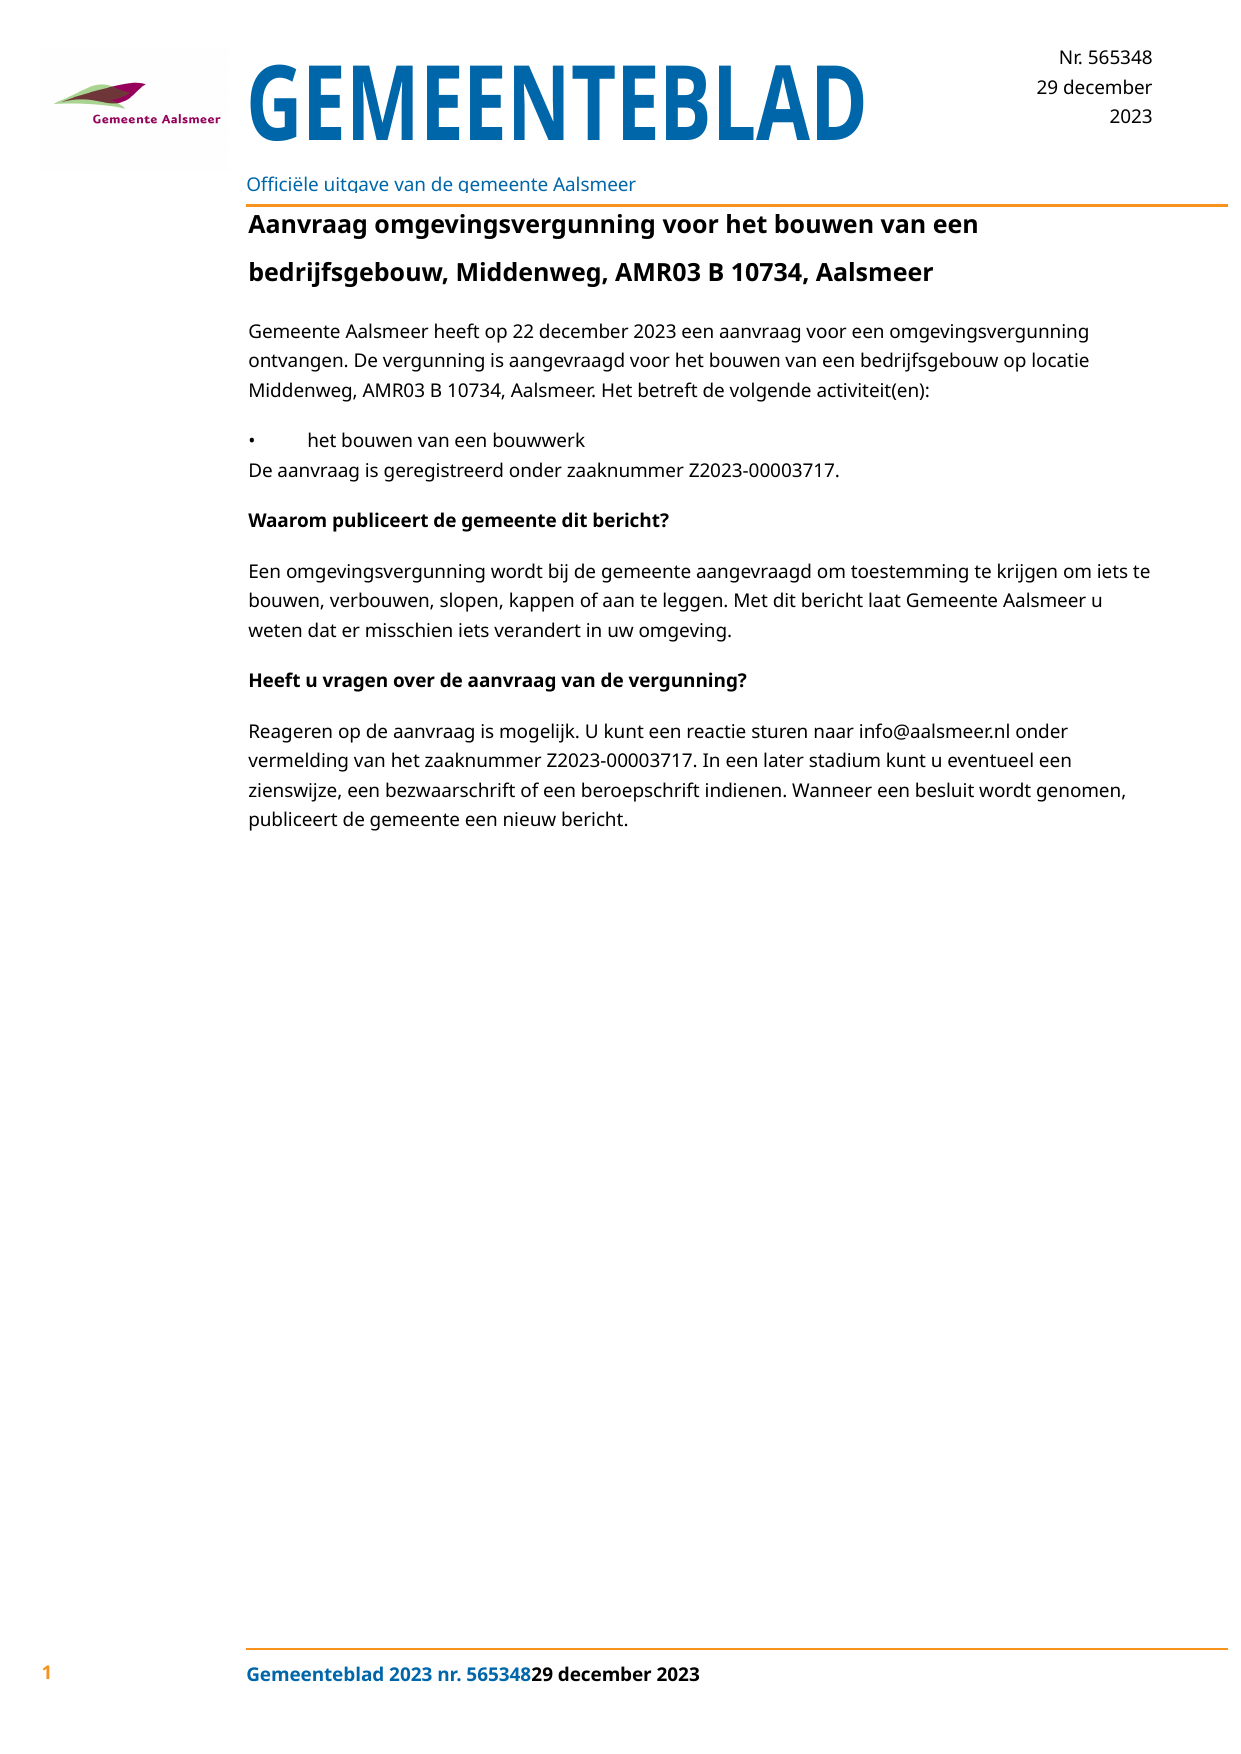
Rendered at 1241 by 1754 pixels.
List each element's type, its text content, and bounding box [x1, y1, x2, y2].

text Reageren op de aanvraag is mogelijk. U kunt een reactie sturen naar info@aalsmeer.nl onder vermelding van het zaaknummer Z2023-00003717. In een later stadium kunt u eventueel een zienswijze, een bezwaarschrift of een beroepschrift indienen. Wanneer een besluit wordt genomen, publiceert de gemeente een nieuw bericht. [248, 718, 1152, 832]
text De aanvraag is geregistreerd onder zaaknummer Z2023-00003717. [248, 457, 1152, 483]
text Een omgevingsvergunning wordt bij de gemeente aangevraagd om toestemming te krijgen om iets te bouwen, verbouwen, slopen, kappen of aan te leggen. Met dit bericht laat Gemeente Aalsmeer u weten dat er misschien iets verandert in uw omgeving. [248, 558, 1152, 643]
text Gemeente Aalsmeer heeft op 22 december 2023 een aanvraag voor een omgevingsvergunning ontvangen. De vergunning is aangevraagd voor het bouwen van een bedrijfsgebouw op locatie Middenweg, AMR03 B 10734, Aalsmeer. Het betreft de volgende activiteit(en): [248, 318, 1152, 403]
text Heeft u vragen over de aanvraag van de vergunning? [248, 667, 1152, 693]
picture [41, 47, 231, 172]
text Aanvraag omgevingsvergunning voor het bouwen van een bedrijfsgebouw, Middenweg, AMR03 B 10734, Aalsmeer [248, 207, 1152, 288]
list het bouwen van een bouwwerk [248, 427, 1152, 453]
text Waarom publiceert de gemeente dit bericht? [248, 507, 1152, 533]
